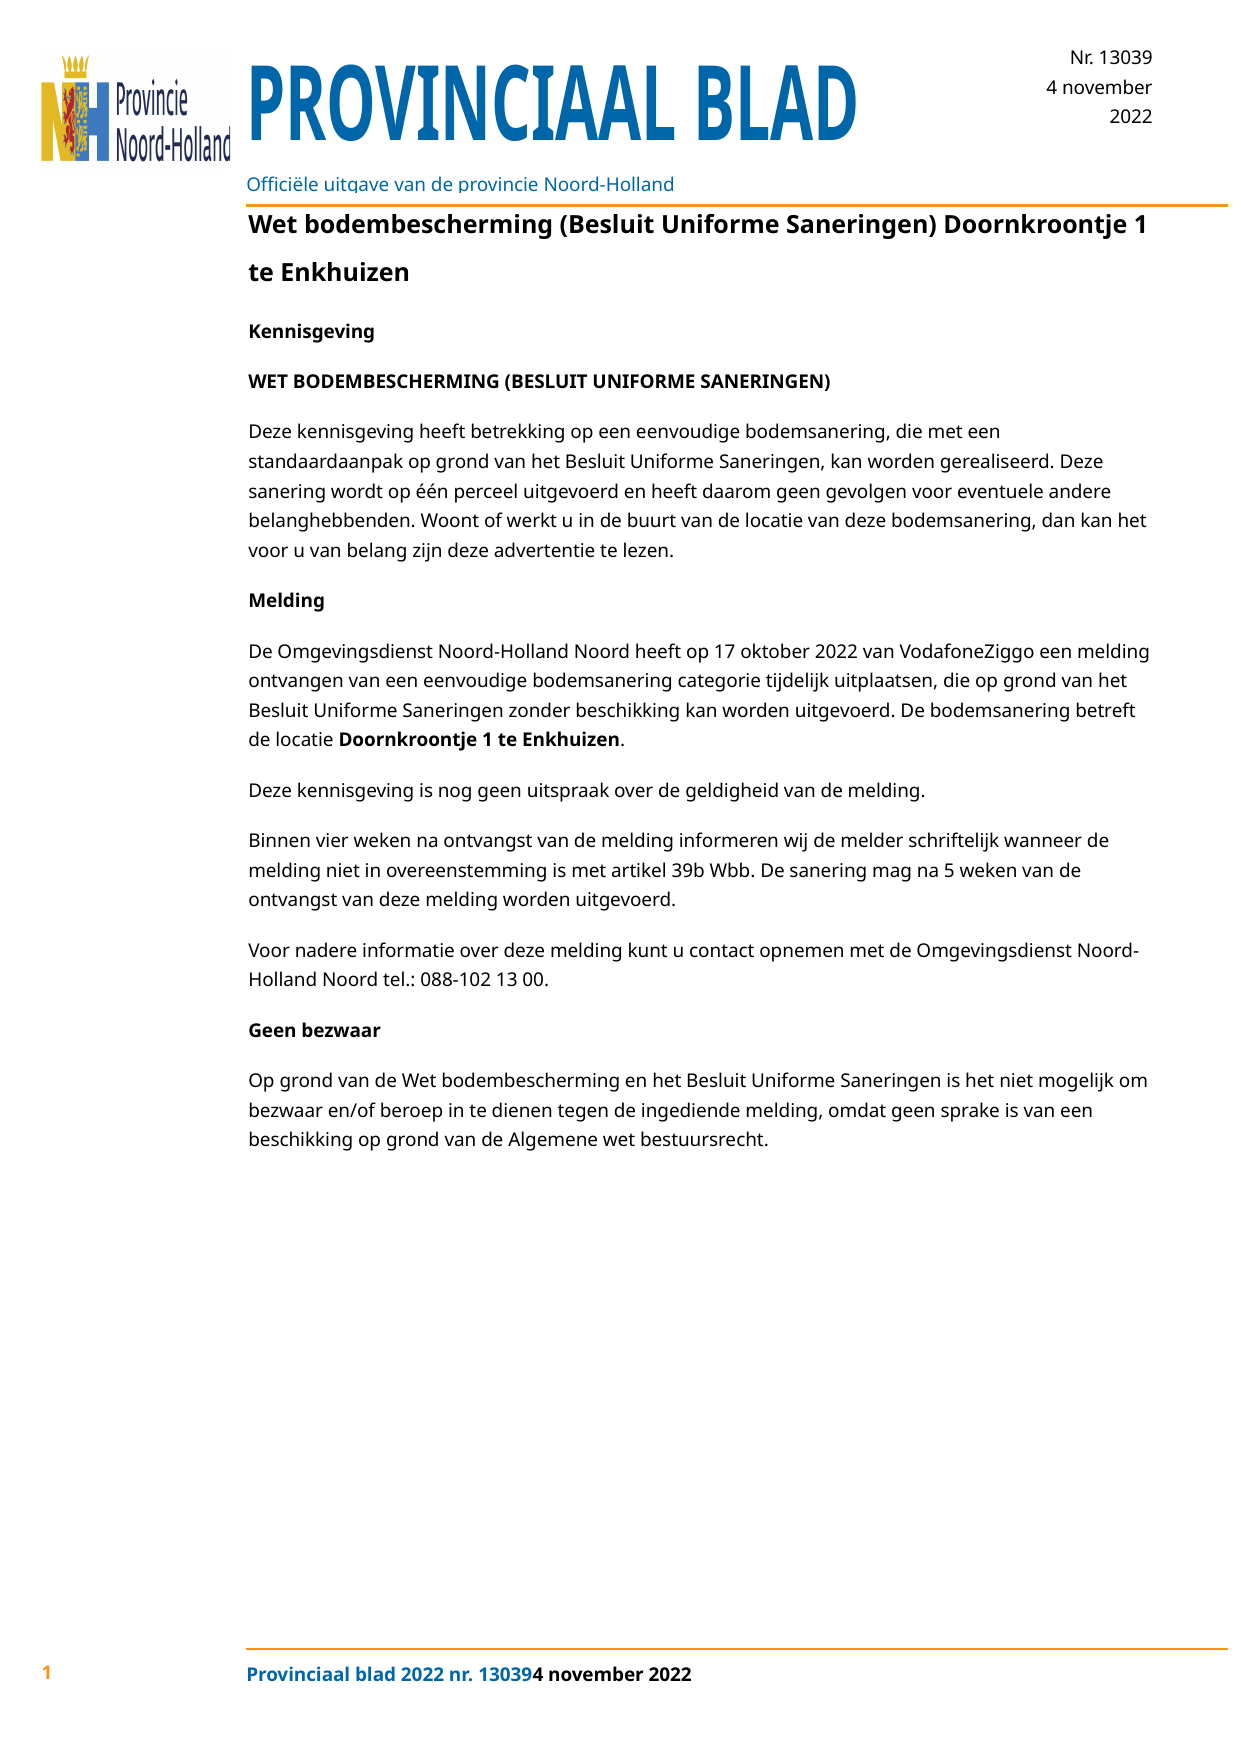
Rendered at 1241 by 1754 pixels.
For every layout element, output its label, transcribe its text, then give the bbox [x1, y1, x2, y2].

text Melding [248, 587, 1152, 613]
text Geen bezwaar [248, 1017, 1152, 1043]
text Binnen vier weken na ontvangst van de melding informeren wij de melder schriftelijk wanneer de melding niet in overeenstemming is met artikel 39b Wbb. De sanering mag na 5 weken van de ontvangst van deze melding worden uitgevoerd. [248, 827, 1152, 912]
text De Omgevingsdienst Noord-Holland Noord heeft op 17 oktober 2022 van VodafoneZiggo een melding ontvangen van een eenvoudige bodemsanering categorie tijdelijk uitplaatsen, die op grond van het Besluit Uniforme Saneringen zonder beschikking kan worden uitgevoerd. De bodemsanering betreft de locatie Doornkroontje 1 te Enkhuizen. [248, 638, 1152, 752]
picture [41, 47, 231, 172]
text Voor nadere informatie over deze melding kunt u contact opnemen met de Omgevingsdienst Noord-Holland Noord tel.: 088-102 13 00. [248, 937, 1152, 992]
text Op grond van de Wet bodembescherming en het Besluit Uniforme Saneringen is het niet mogelijk om bezwaar en/of beroep in te dienen tegen de ingediende melding, omdat geen sprake is van een beschikking op grond van de Algemene wet bestuursrecht. [248, 1067, 1152, 1152]
text Kennisgeving [248, 318, 1152, 344]
text WET BODEMBESCHERMING (BESLUIT UNIFORME SANERINGEN) [248, 368, 1152, 394]
text Wet bodembescherming (Besluit Uniforme Saneringen) Doornkroontje 1 te Enkhuizen [248, 207, 1152, 288]
text Deze kennisgeving heeft betrekking op een eenvoudige bodemsanering, die met een standaardaanpak op grond van het Besluit Uniforme Saneringen, kan worden gerealiseerd. Deze sanering wordt op één perceel uitgevoerd en heeft daarom geen gevolgen voor eventuele andere belanghebbenden. Woont of werkt u in de buurt van de locatie van deze bodemsanering, dan kan het voor u van belang zijn deze advertentie te lezen. [248, 419, 1152, 563]
text Deze kennisgeving is nog geen uitspraak over de geldigheid van de melding. [248, 777, 1152, 803]
